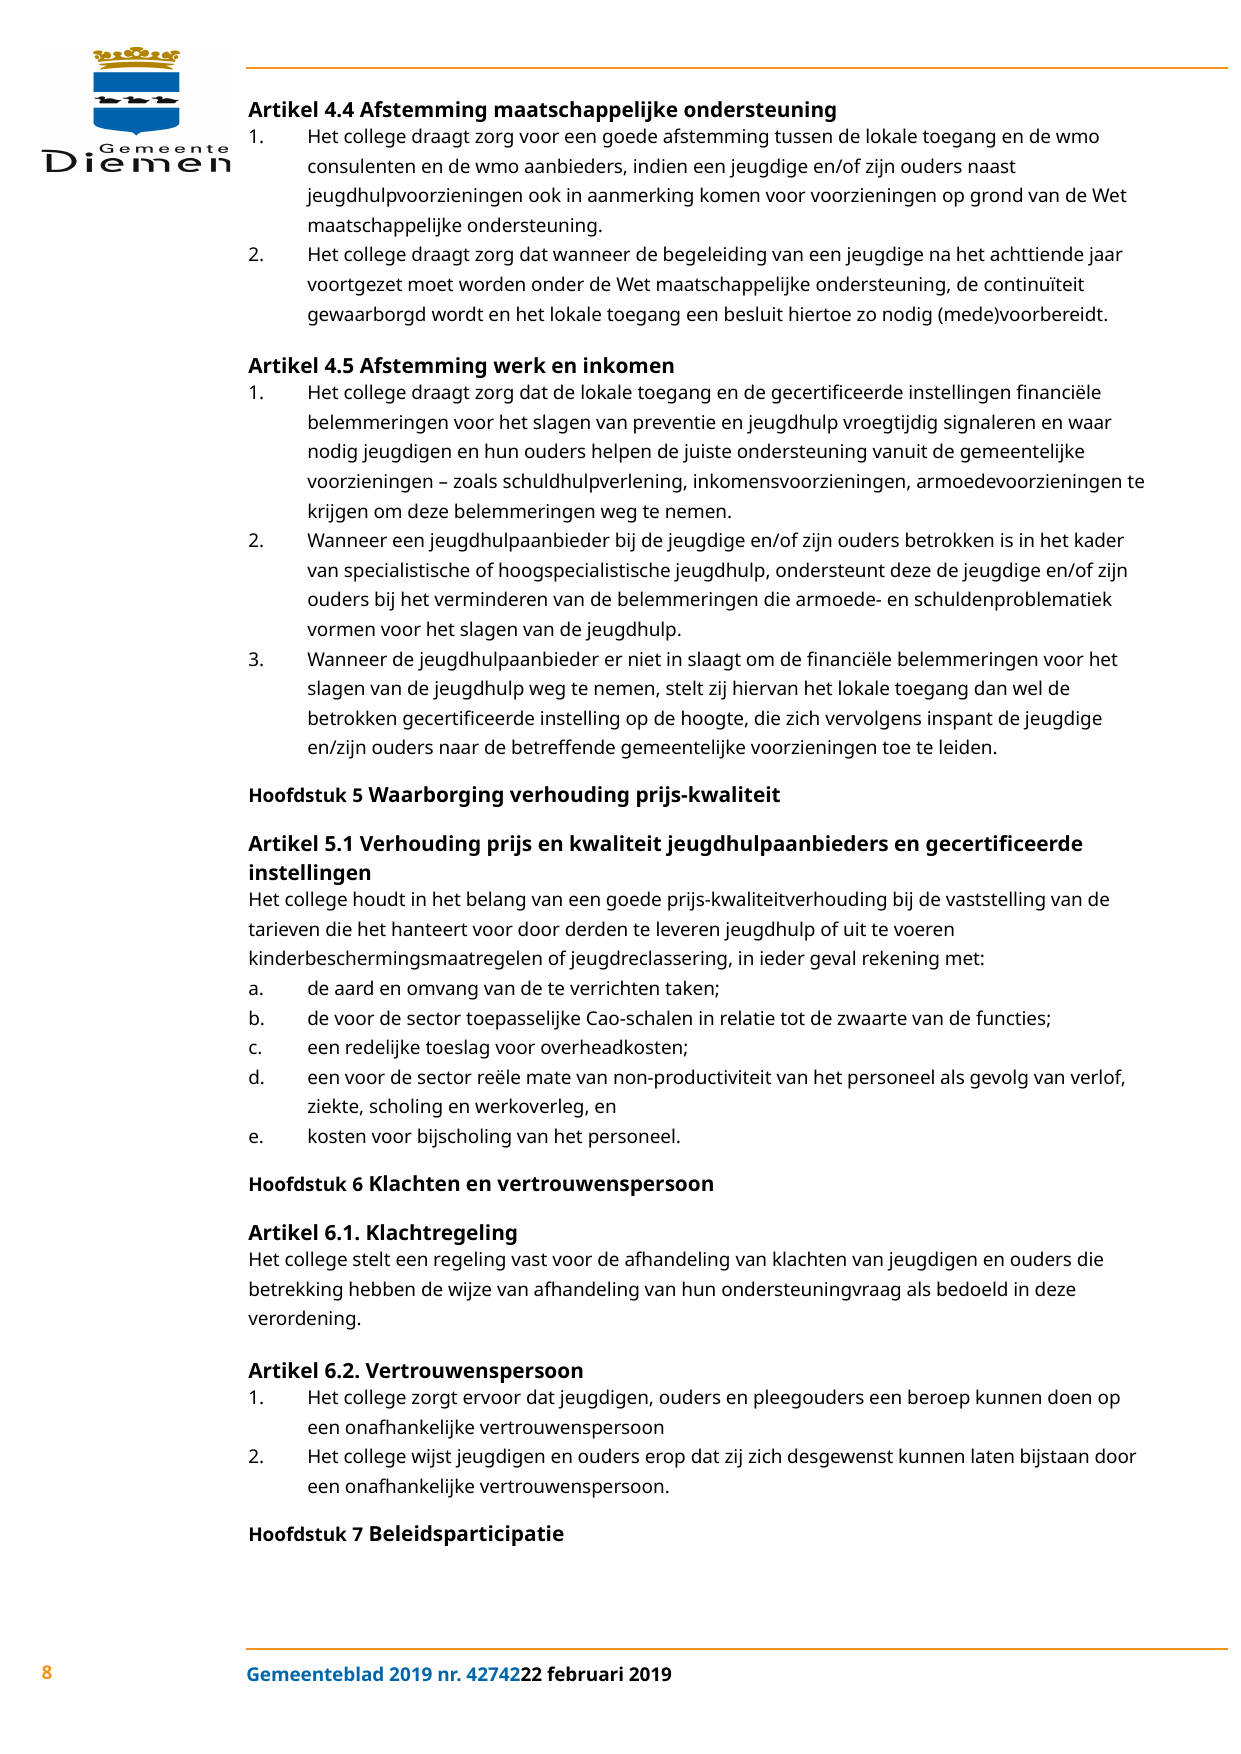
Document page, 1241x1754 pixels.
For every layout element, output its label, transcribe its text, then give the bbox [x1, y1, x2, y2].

list Het college draagt zorg voor een goede afstemming tussen de lokale toegang en de wmo consulenten en de wmo aanbieders, indien een jeugdige en/of zijn ouders naast jeugdhulpvoorzieningen ook in aanmerking komen voor voorzieningen op grond van de Wet maatschappelijke ondersteuning. [248, 123, 1152, 238]
text Hoofdstuk 7 Beleidsparticipatie [248, 1519, 1152, 1547]
picture [41, 47, 231, 172]
text Het college houdt in het belang van een goede prijs-kwaliteitverhouding bij de vaststelling van de tarieven die het hanteert voor door derden te leveren jeugdhulp of uit te voeren kinderbeschermingsmaatregelen of jeugdreclassering, in ieder geval rekening met: [248, 886, 1152, 971]
text Hoofdstuk 6 Klachten en vertrouwenspersoon [248, 1169, 1152, 1197]
list de aard en omvang van de te verrichten taken; [248, 975, 1152, 1001]
list Wanneer een jeugdhulpaanbieder bij de jeugdige en/of zijn ouders betrokken is in het kader van specialistische of hoogspecialistische jeugdhulp, ondersteunt deze de jeugdige en/of zijn ouders bij het verminderen van de belemmeringen die armoede- en schuldenproblematiek vormen voor het slagen van de jeugdhulp. [248, 527, 1152, 642]
list Het college zorgt ervoor dat jeugdigen, ouders en pleegouders een beroep kunnen doen op een onafhankelijke vertrouwenspersoon [248, 1384, 1152, 1440]
text Het college stelt een regeling vast voor de afhandeling van klachten van jeugdigen en ouders die betrekking hebben de wijze van afhandeling van hun ondersteuningvraag als bedoeld in deze verordening. [248, 1246, 1152, 1331]
list Het college wijst jeugdigen en ouders erop dat zij zich desgewenst kunnen laten bijstaan door een onafhankelijke vertrouwenspersoon. [248, 1443, 1152, 1499]
list een redelijke toeslag voor overheadkosten; [248, 1034, 1152, 1060]
list een voor de sector reële mate van non-productiviteit van het personeel als gevolg van verlof, ziekte, scholing en werkoverleg, en [248, 1064, 1152, 1119]
list de voor de sector toepasselijke Cao-schalen in relatie tot de zwaarte van de functies; [248, 1005, 1152, 1030]
list kosten voor bijscholing van het personeel. [248, 1123, 1152, 1149]
text Artikel 6.2. Vertrouwenspersoon [248, 1356, 1152, 1384]
text Hoofdstuk 5 Waarborging verhouding prijs-kwaliteit [248, 780, 1152, 809]
text Artikel 4.4 Afstemming maatschappelijke ondersteuning [248, 95, 1152, 123]
text Artikel 4.5 Afstemming werk en inkomen [248, 351, 1152, 379]
list Het college draagt zorg dat de lokale toegang en de gecertificeerde instellingen financiële belemmeringen voor het slagen van preventie en jeugdhulp vroegtijdig signaleren en waar nodig jeugdigen en hun ouders helpen de juiste ondersteuning vanuit de gemeentelijke voorzieningen – zoals schuldhulpverlening, inkomensvoorzieningen, armoedevoorzieningen te krijgen om deze belemmeringen weg te nemen. [248, 379, 1152, 524]
text Artikel 6.1. Klachtregeling [248, 1218, 1152, 1246]
list Het college draagt zorg dat wanneer de begeleiding van een jeugdige na het achttiende jaar voortgezet moet worden onder de Wet maatschappelijke ondersteuning, de continuïteit gewaarborgd wordt en het lokale toegang een besluit hiertoe zo nodig (mede)voorbereidt. [248, 242, 1152, 326]
text Artikel 5.1 Verhouding prijs en kwaliteit jeugdhulpaanbieders en gecertificeerde instellingen [248, 829, 1152, 886]
list Wanneer de jeugdhulpaanbieder er niet in slaagt om de financiële belemmeringen voor het slagen van de jeugdhulp weg te nemen, stelt zij hiervan het lokale toegang dan wel de betrokken gecertificeerde instelling op de hoogte, die zich vervolgens inspant de jeugdige en/zijn ouders naar de betreffende gemeentelijke voorzieningen toe te leiden. [248, 646, 1152, 760]
